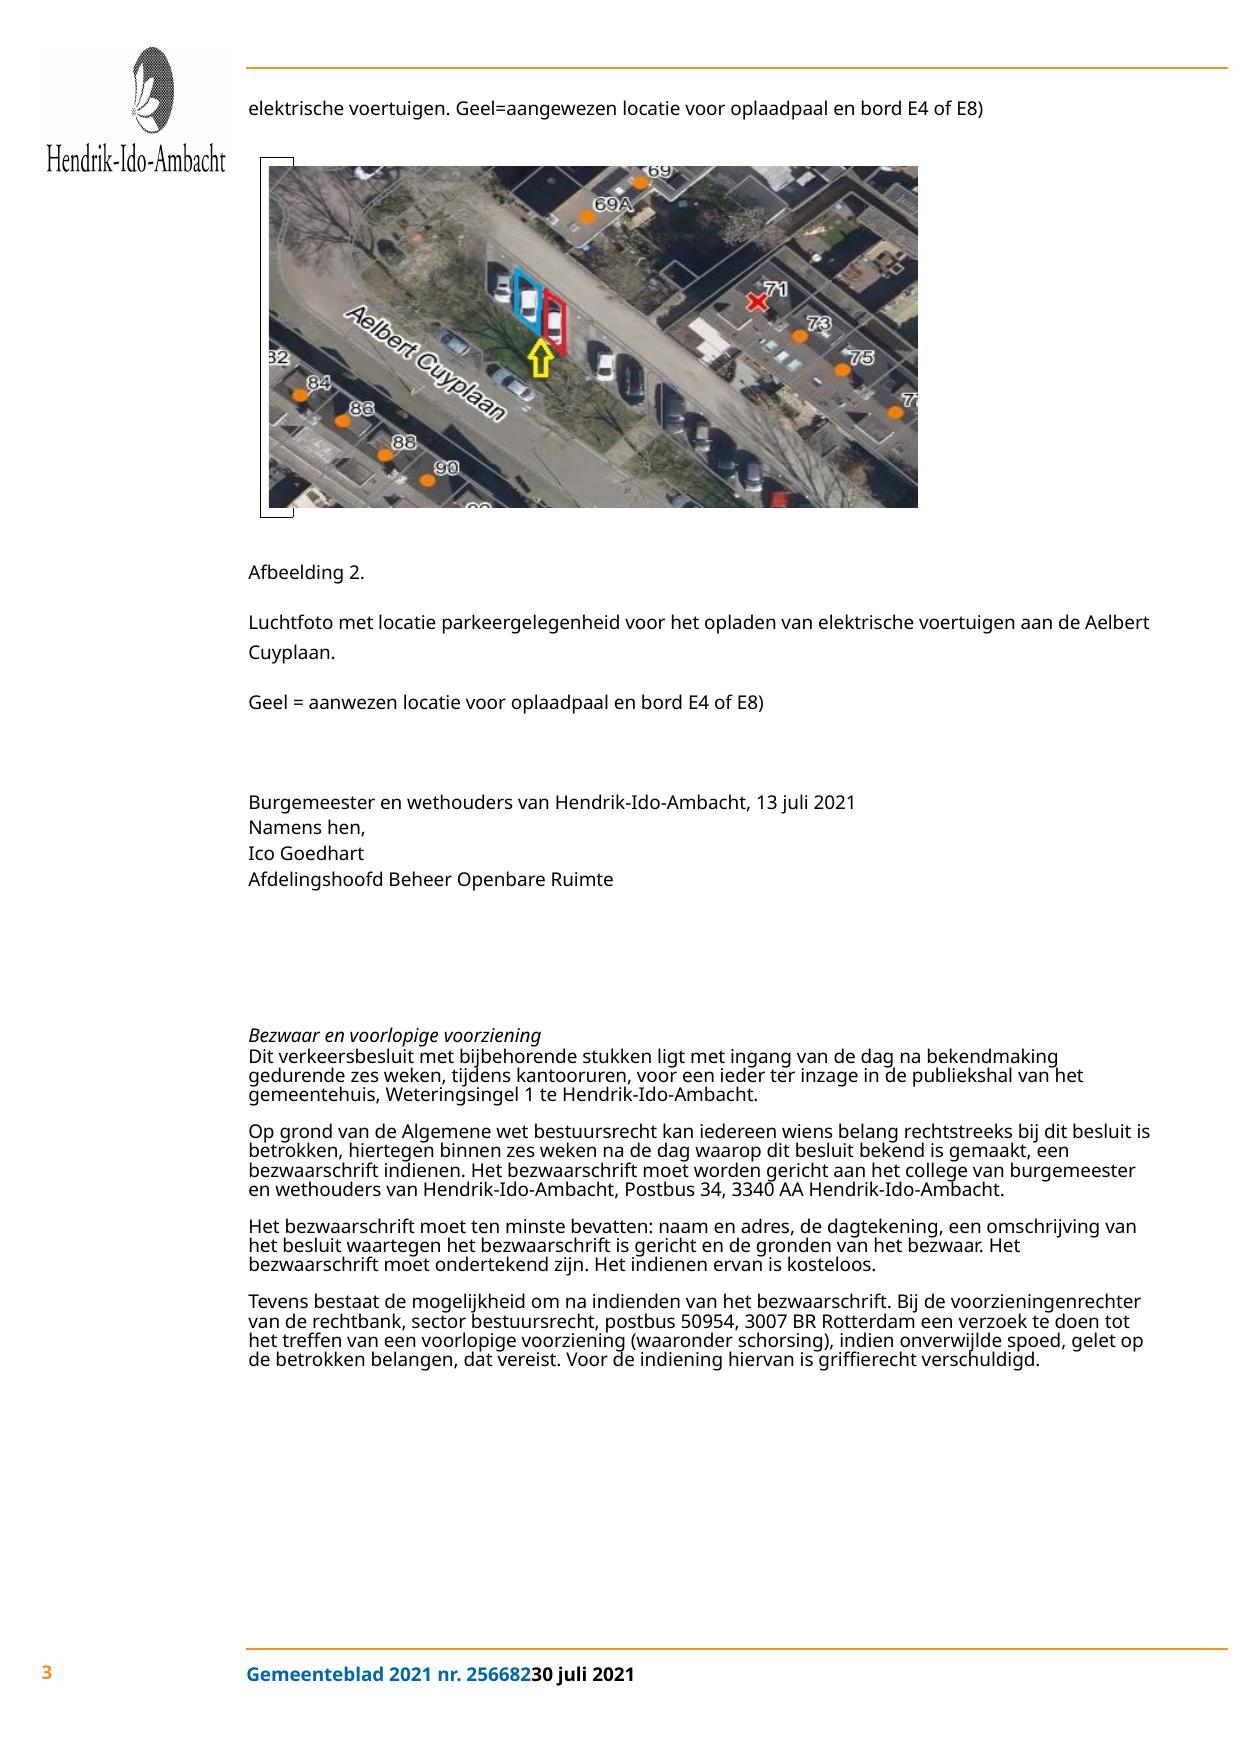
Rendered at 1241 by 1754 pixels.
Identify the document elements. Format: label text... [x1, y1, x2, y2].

text Luchtfoto met locatie parkeergelegenheid voor het opladen van elektrische voertuigen aan de Aelbert Cuyplaan. [248, 609, 1152, 665]
text elektrische voertuigen. Geel=aangewezen locatie voor oplaadpaal en bord E4 of E8) [248, 95, 1152, 121]
text Burgemeester en wethouders van Hendrik-Ido-Ambacht, 13 juli 2021 [248, 789, 1152, 814]
text Namens hen, [248, 814, 1152, 840]
text Afdelingshoofd Beheer Openbare Ruimte [248, 866, 1152, 892]
text Op grond van de Algemene wet bestuursrecht kan iedereen wiens belang rechtstreeks bij dit besluit is betrokken, hiertegen binnen zes weken na de dag waarop dit besluit bekend is gemaakt, een bezwaarschrift indienen. Het bezwaarschrift moet worden gericht aan het college van burgemeester en wethouders van Hendrik-Ido-Ambacht, Postbus 34, 3340 AA Hendrik-Ido-Ambacht. [248, 1123, 1152, 1200]
text Ico Goedhart [248, 840, 1152, 866]
text Dit verkeersbesluit met bijbehorende stukken ligt met ingang van de dag na bekendmaking gedurende zes weken, tijdens kantooruren, voor een ieder ter inzage in de publiekshal van het gemeentehuis, Weteringsingel 1 te Hendrik-Ido-Ambacht. [248, 1048, 1152, 1105]
text Geel = aanwezen locatie voor oplaadpaal en bord E4 of E8) [248, 689, 1152, 715]
text Het bezwaarschrift moet ten minste bevatten: naam en adres, de dagtekening, een omschrijving van het besluit waartegen het bezwaarschrift is gericht en de gronden van het bezwaar. Het bezwaarschrift moet ondertekend zijn. Het indienen ervan is kosteloos. [248, 1218, 1152, 1276]
text Afbeelding 2. [248, 559, 1152, 585]
picture [41, 47, 231, 172]
picture [268, 166, 918, 508]
text Bezwaar en voorlopige voorziening [248, 1022, 1152, 1048]
text Tevens bestaat de mogelijkheid om na indienden van het bezwaarschrift. Bij de voorzieningenrechter van de rechtbank, sector bestuursrecht, postbus 50954, 3007 BR Rotterdam een verzoek te doen tot het treffen van een voorlopige voorziening (waaronder schorsing), indien onverwijlde spoed, gelet op de betrokken belangen, dat vereist. Voor de indiening hiervan is griffierecht verschuldigd. [248, 1293, 1152, 1371]
